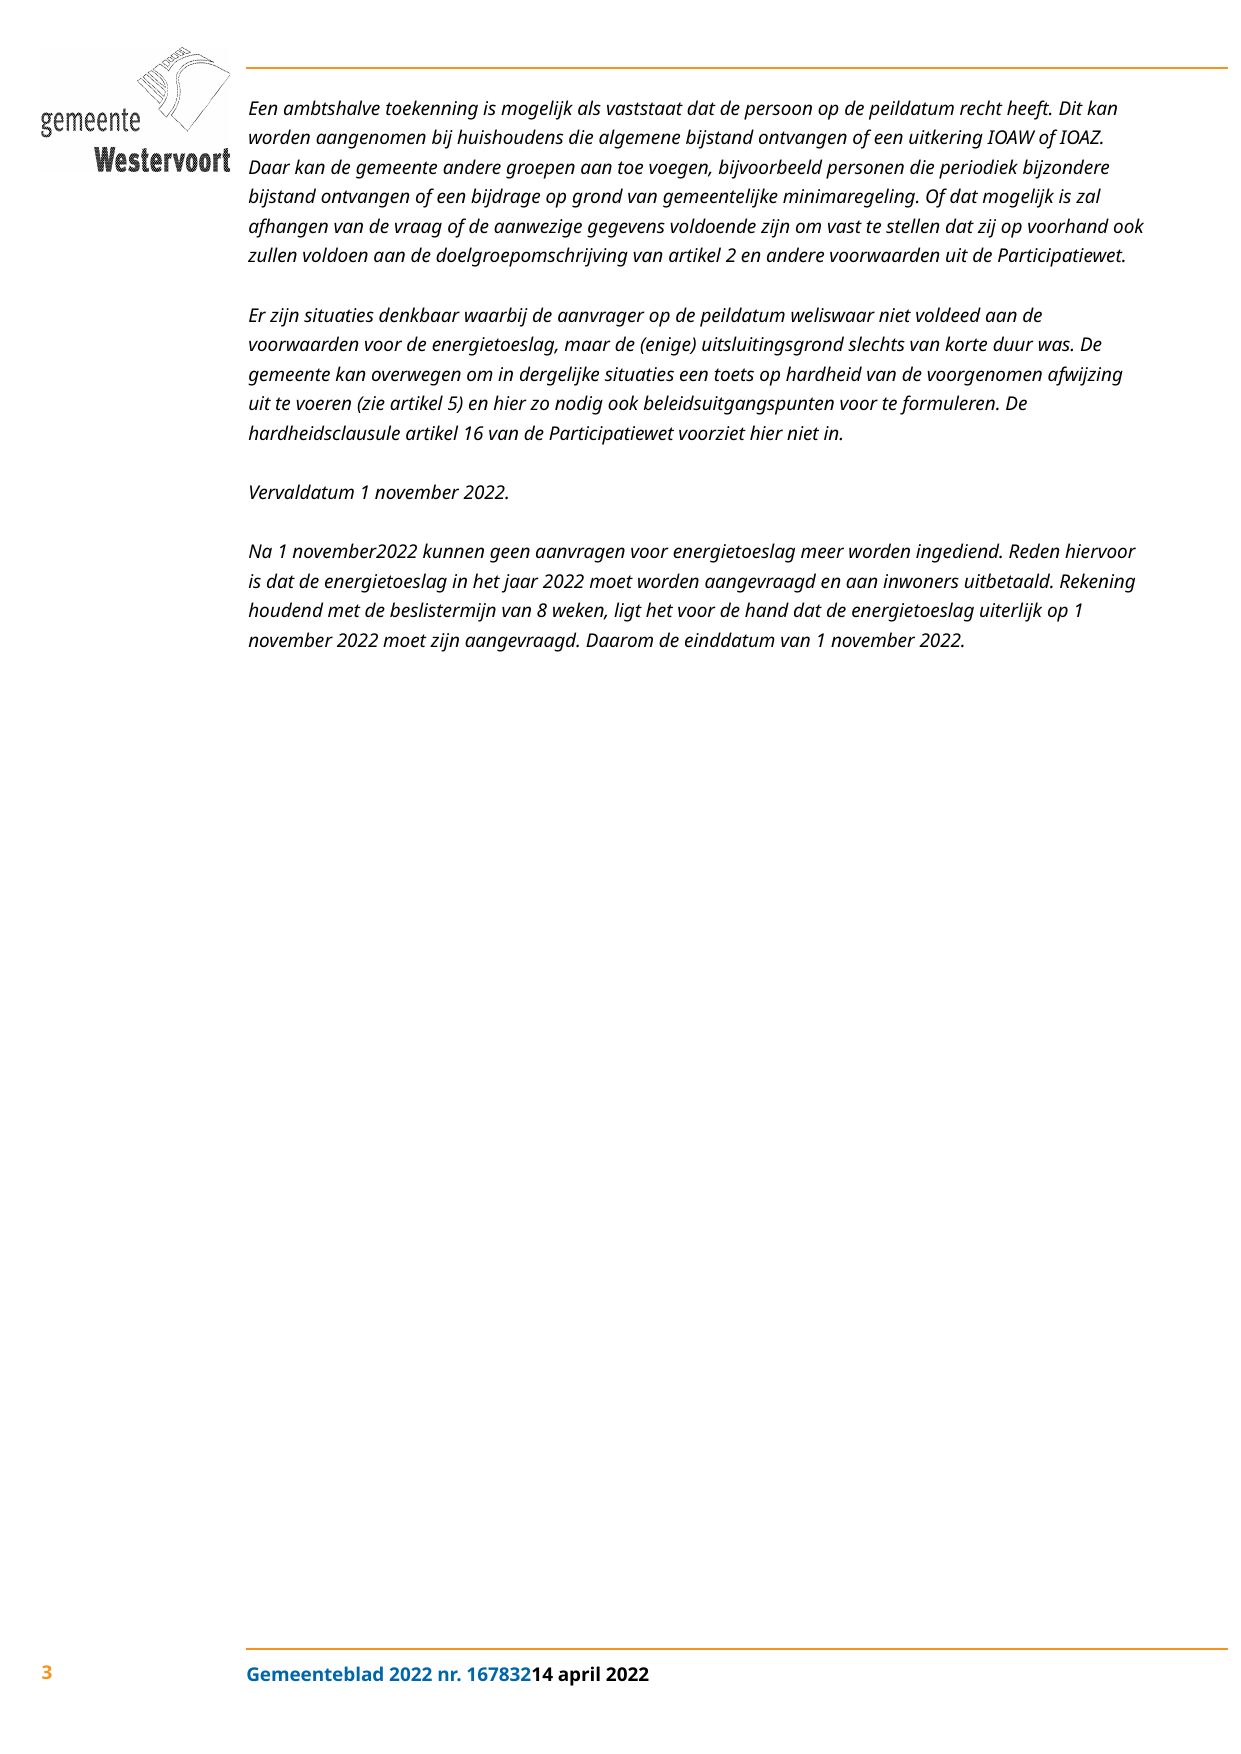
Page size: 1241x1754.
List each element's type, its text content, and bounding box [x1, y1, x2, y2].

text Vervaldatum 1 november 2022. [248, 479, 1152, 505]
picture [41, 47, 231, 172]
text Na 1 november2022 kunnen geen aanvragen voor energietoeslag meer worden ingediend. Reden hiervoor is dat de energietoeslag in het jaar 2022 moet worden aangevraagd en aan inwoners uitbetaald. Rekening houdend met de beslistermijn van 8 weken, ligt het voor de hand dat de energietoeslag uiterlijk op 1 november 2022 moet zijn aangevraagd. Daarom de einddatum van 1 november 2022. [248, 538, 1152, 653]
text Er zijn situaties denkbaar waarbij de aanvrager op de peildatum weliswaar niet voldeed aan de voorwaarden voor de energietoeslag, maar de (enige) uitsluitingsgrond slechts van korte duur was. De gemeente kan overwegen om in dergelijke situaties een toets op hardheid van de voorgenomen afwijzing uit te voeren (zie artikel 5) en hier zo nodig ook beleidsuitgangspunten voor te formuleren. De hardheidsclausule artikel 16 van de Participatiewet voorziet hier niet in. [248, 302, 1152, 446]
text Een ambtshalve toekenning is mogelijk als vaststaat dat de persoon op de peildatum recht heeft. Dit kan worden aangenomen bij huishoudens die algemene bijstand ontvangen of een uitkering IOAW of IOAZ. Daar kan de gemeente andere groepen aan toe voegen, bijvoorbeeld personen die periodiek bijzondere bijstand ontvangen of een bijdrage op grond van gemeentelijke minimaregeling. Of dat mogelijk is zal afhangen van de vraag of de aanwezige gegevens voldoende zijn om vast te stellen dat zij op voorhand ook zullen voldoen aan de doelgroepomschrijving van artikel 2 en andere voorwaarden uit de Participatiewet. [248, 95, 1152, 268]
